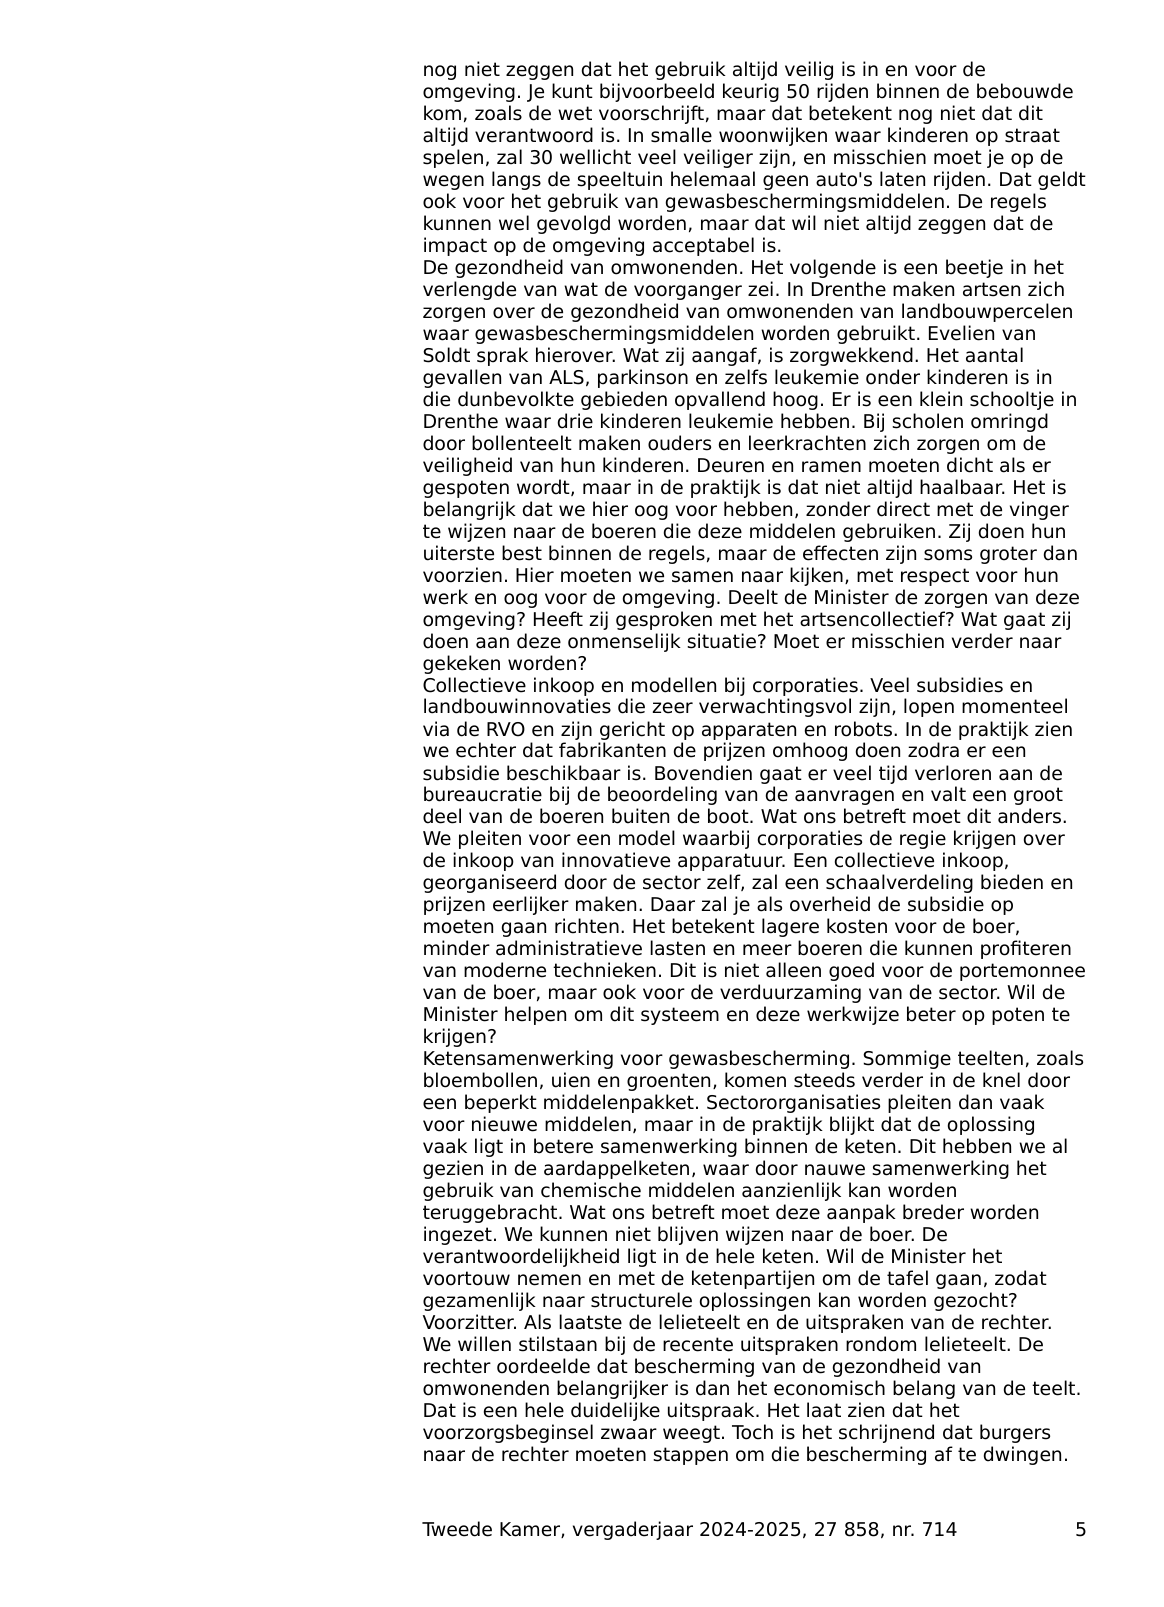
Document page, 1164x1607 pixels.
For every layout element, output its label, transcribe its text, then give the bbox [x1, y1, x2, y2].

text Collectieve inkoop en modellen bij corporaties. Veel subsidies en landbouwinnovaties die zeer verwachtingsvol zijn, lopen momenteel via de RVO en zijn gericht op apparaten en robots. In de praktijk zien we echter dat fabrikanten de prijzen omhoog doen zodra er een subsidie beschikbaar is. Bovendien gaat er veel tijd verloren aan de bureaucratie bij de beoordeling van de aanvragen en valt een groot deel van de boeren buiten de boot. Wat ons betreft moet dit anders. We pleiten voor een model waarbij corporaties de regie krijgen over de inkoop van innovatieve apparatuur. Een collectieve inkoop, georganiseerd door de sector zelf, zal een schaalverdeling bieden en prijzen eerlijker maken. Daar zal je als overheid de subsidie op moeten gaan richten. Het betekent lagere kosten voor de boer, minder administratieve lasten en meer boeren die kunnen profiteren van moderne technieken. Dit is niet alleen goed voor de portemonnee van de boer, maar ook voor de verduurzaming van de sector. Wil de Minister helpen om dit systeem en deze werkwijze beter op poten te krijgen? [422, 674, 1087, 1048]
text Voorzitter. Als laatste de lelieteelt en de uitspraken van de rechter. We willen stilstaan bij de recente uitspraken rondom lelieteelt. De rechter oordeelde dat bescherming van de gezondheid van omwonenden belangrijker is dan het economisch belang van de teelt. Dat is een hele duidelijke uitspraak. Het laat zien dat het voorzorgsbeginsel zwaar weegt. Toch is het schrijnend dat burgers naar de rechter moeten stappen om die bescherming af te dwingen. [422, 1312, 1087, 1466]
text De gezondheid van omwonenden. Het volgende is een beetje in het verlengde van wat de voorganger zei. In Drenthe maken artsen zich zorgen over de gezondheid van omwonenden van landbouwpercelen waar gewasbeschermingsmiddelen worden gebruikt. Evelien van Soldt sprak hierover. Wat zij aangaf, is zorgwekkend. Het aantal gevallen van ALS, parkinson en zelfs leukemie onder kinderen is in die dunbevolkte gebieden opvallend hoog. Er is een klein schooltje in Drenthe waar drie kinderen leukemie hebben. Bij scholen omringd door bollenteelt maken ouders en leerkrachten zich zorgen om de veiligheid van hun kinderen. Deuren en ramen moeten dicht als er gespoten wordt, maar in de praktijk is dat niet altijd haalbaar. Het is belangrijk dat we hier oog voor hebben, zonder direct met de vinger te wijzen naar de boeren die deze middelen gebruiken. Zij doen hun uiterste best binnen de regels, maar de effecten zijn soms groter dan voorzien. Hier moeten we samen naar kijken, met respect voor hun werk en oog voor de omgeving. Deelt de Minister de zorgen van deze omgeving? Heeft zij gesproken met het artsencollectief? Wat gaat zij doen aan deze onmenselijk situatie? Moet er misschien verder naar gekeken worden? [422, 257, 1087, 674]
text nog niet zeggen dat het gebruik altijd veilig is in en voor de omgeving. Je kunt bijvoorbeeld keurig 50 rijden binnen de bebouwde kom, zoals de wet voorschrijft, maar dat betekent nog niet dat dit altijd verantwoord is. In smalle woonwijken waar kinderen op straat spelen, zal 30 wellicht veel veiliger zijn, en misschien moet je op de wegen langs de speeltuin helemaal geen auto's laten rijden. Dat geldt ook voor het gebruik van gewasbeschermingsmiddelen. De regels kunnen wel gevolgd worden, maar dat wil niet altijd zeggen dat de impact op de omgeving acceptabel is. [422, 59, 1087, 257]
text Ketensamenwerking voor gewasbescherming. Sommige teelten, zoals bloembollen, uien en groenten, komen steeds verder in de knel door een beperkt middelenpakket. Sectororganisaties pleiten dan vaak voor nieuwe middelen, maar in de praktijk blijkt dat de oplossing vaak ligt in betere samenwerking binnen de keten. Dit hebben we al gezien in de aardappelketen, waar door nauwe samenwerking het gebruik van chemische middelen aanzienlijk kan worden teruggebracht. Wat ons betreft moet deze aanpak breder worden ingezet. We kunnen niet blijven wijzen naar de boer. De verantwoordelijkheid ligt in de hele keten. Wil de Minister het voortouw nemen en met de ketenpartijen om de tafel gaan, zodat gezamenlijk naar structurele oplossingen kan worden gezocht? [422, 1048, 1087, 1312]
